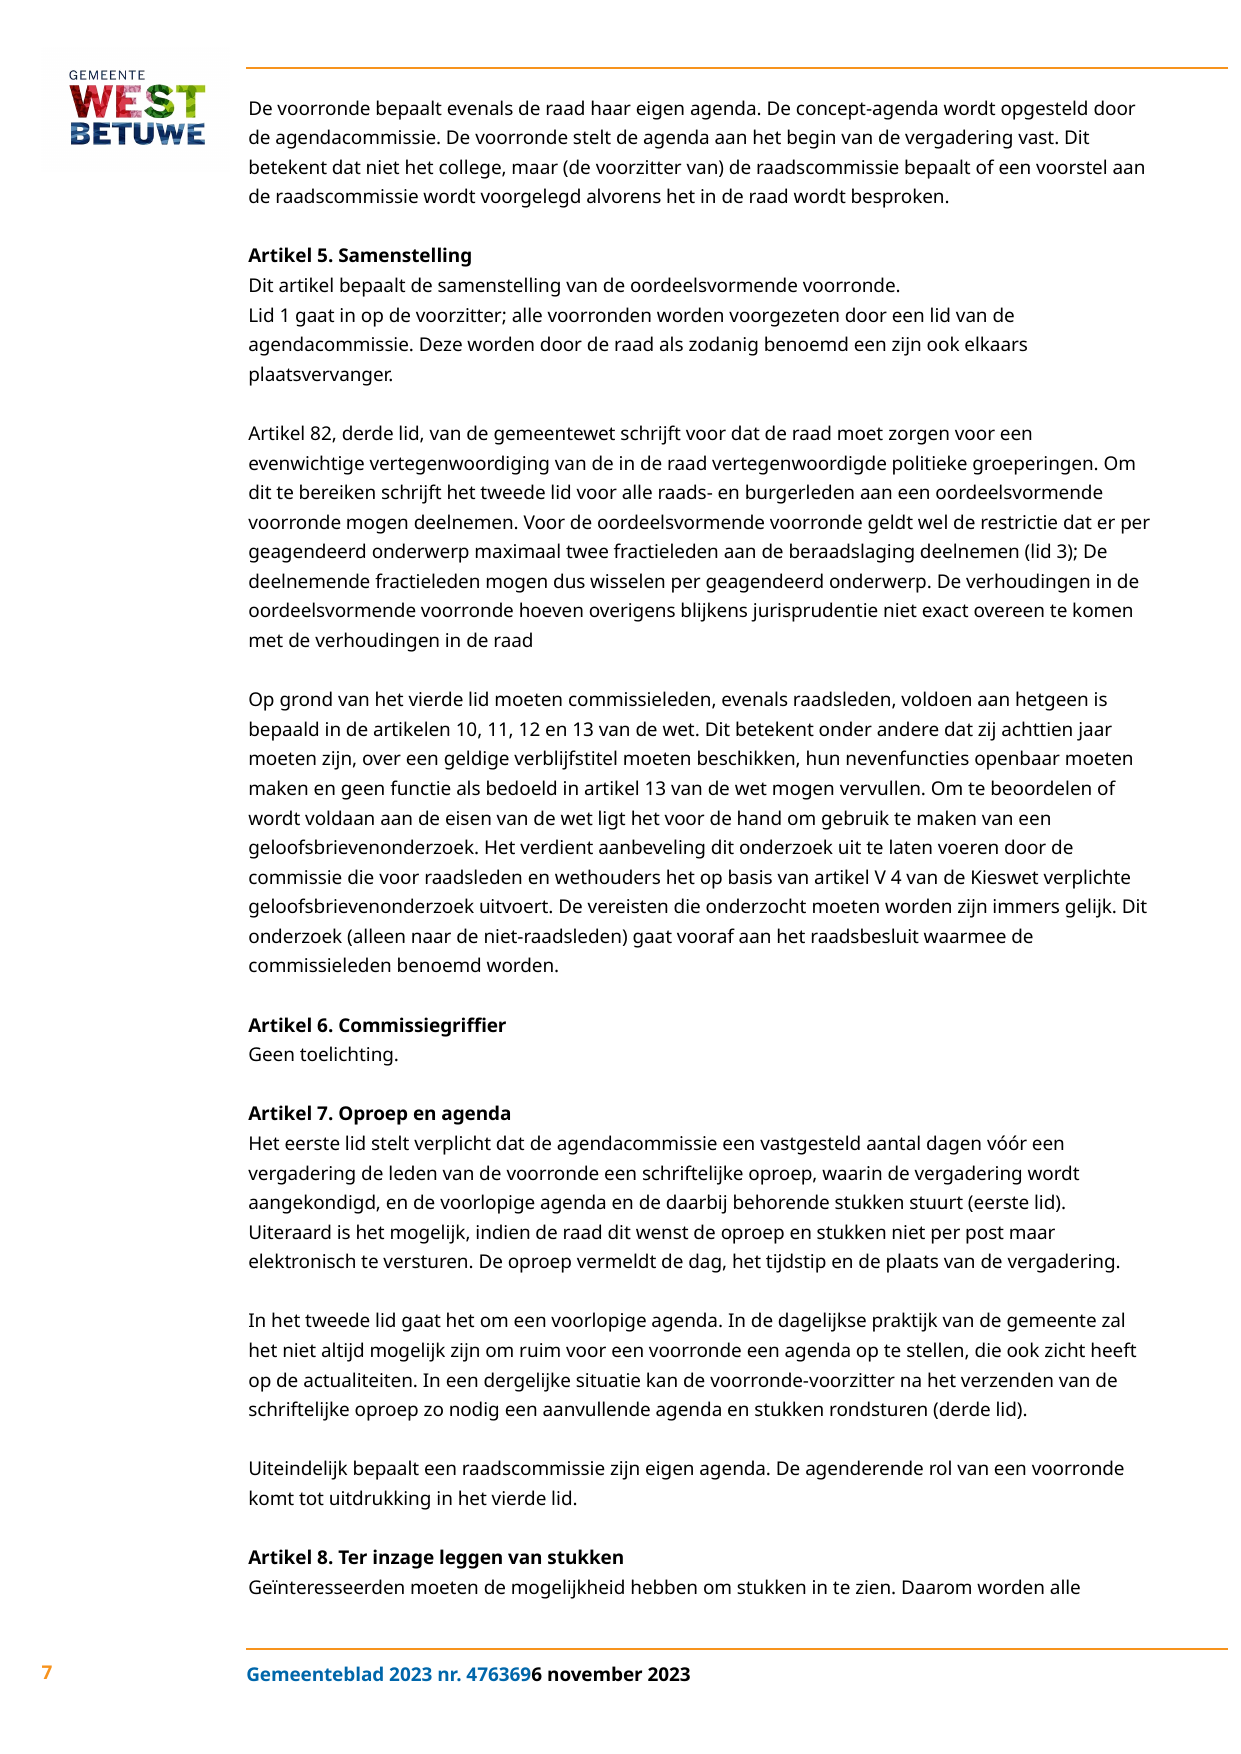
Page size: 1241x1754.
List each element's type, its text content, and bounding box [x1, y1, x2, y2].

text Dit artikel bepaalt de samenstelling van de oordeelsvormende voorronde. [248, 272, 1152, 298]
text In het tweede lid gaat het om een voorlopige agenda. In de dagelijkse praktijk van de gemeente zal het niet altijd mogelijk zijn om ruim voor een voorronde een agenda op te stellen, die ook zicht heeft op de actualiteiten. In een dergelijke situatie kan de voorronde-voorzitter na het verzenden van de schriftelijke oproep zo nodig een aanvullende agenda en stukken rondsturen (derde lid). [248, 1308, 1152, 1422]
text Artikel 6. Commissiegriffier [248, 1012, 1152, 1038]
text Uiteindelijk bepaalt een raadscommissie zijn eigen agenda. De agenderende rol van een voorronde komt tot uitdrukking in het vierde lid. [248, 1456, 1152, 1511]
text Artikel 7. Oproep en agenda [248, 1101, 1152, 1126]
text Geïnteresseerden moeten de mogelijkheid hebben om stukken in te zien. Daarom worden alle [248, 1574, 1152, 1600]
text Geen toelichting. [248, 1041, 1152, 1067]
text Artikel 5. Samenstelling [248, 243, 1152, 268]
text De voorronde bepaalt evenals de raad haar eigen agenda. De concept-agenda wordt opgesteld door de agendacommissie. De voorronde stelt de agenda aan het begin van de vergadering vast. Dit betekent dat niet het college, maar (de voorzitter van) de raadscommissie bepaalt of een voorstel aan de raadscommissie wordt voorgelegd alvorens het in de raad wordt besproken. [248, 95, 1152, 209]
text Op grond van het vierde lid moeten commissieleden, evenals raadsleden, voldoen aan hetgeen is bepaald in de artikelen 10, 11, 12 en 13 van de wet. Dit betekent onder andere dat zij achttien jaar moeten zijn, over een geldige verblijfstitel moeten beschikken, hun nevenfuncties openbaar moeten maken en geen functie als bedoeld in artikel 13 van de wet mogen vervullen. Om te beoordelen of wordt voldaan aan de eisen van de wet ligt het voor de hand om gebruik te maken van een geloofsbrievenonderzoek. Het verdient aanbeveling dit onderzoek uit te laten voeren door de commissie die voor raadsleden en wethouders het op basis van artikel V 4 van de Kieswet verplichte geloofsbrievenonderzoek uitvoert. De vereisten die onderzocht moeten worden zijn immers gelijk. Dit onderzoek (alleen naar de niet-raadsleden) gaat vooraf aan het raadsbesluit waarmee de commissieleden benoemd worden. [248, 686, 1152, 978]
picture [41, 47, 231, 172]
text Het eerste lid stelt verplicht dat de agendacommissie een vastgesteld aantal dagen vóór een vergadering de leden van de voorronde een schriftelijke oproep, waarin de vergadering wordt aangekondigd, en de voorlopige agenda en de daarbij behorende stukken stuurt (eerste lid). Uiteraard is het mogelijk, indien de raad dit wenst de oproep en stukken niet per post maar elektronisch te versturen. De oproep vermeldt de dag, het tijdstip en de plaats van de vergadering. [248, 1130, 1152, 1274]
text Artikel 82, derde lid, van de gemeentewet schrijft voor dat de raad moet zorgen voor een evenwichtige vertegenwoordiging van de in de raad vertegenwoordigde politieke groeperingen. Om dit te bereiken schrijft het tweede lid voor alle raads- en burgerleden aan een oordeelsvormende voorronde mogen deelnemen. Voor de oordeelsvormende voorronde geldt wel de restrictie dat er per geagendeerd onderwerp maximaal twee fractieleden aan de beraadslaging deelnemen (lid 3); De deelnemende fractieleden mogen dus wisselen per geagendeerd onderwerp. De verhoudingen in de oordeelsvormende voorronde hoeven overigens blijkens jurisprudentie niet exact overeen te komen met de verhoudingen in de raad [248, 420, 1152, 653]
text Lid 1 gaat in op de voorzitter; alle voorronden worden voorgezeten door een lid van de agendacommissie. Deze worden door de raad als zodanig benoemd een zijn ook elkaars plaatsvervanger. [248, 302, 1152, 387]
text Artikel 8. Ter inzage leggen van stukken [248, 1544, 1152, 1570]
